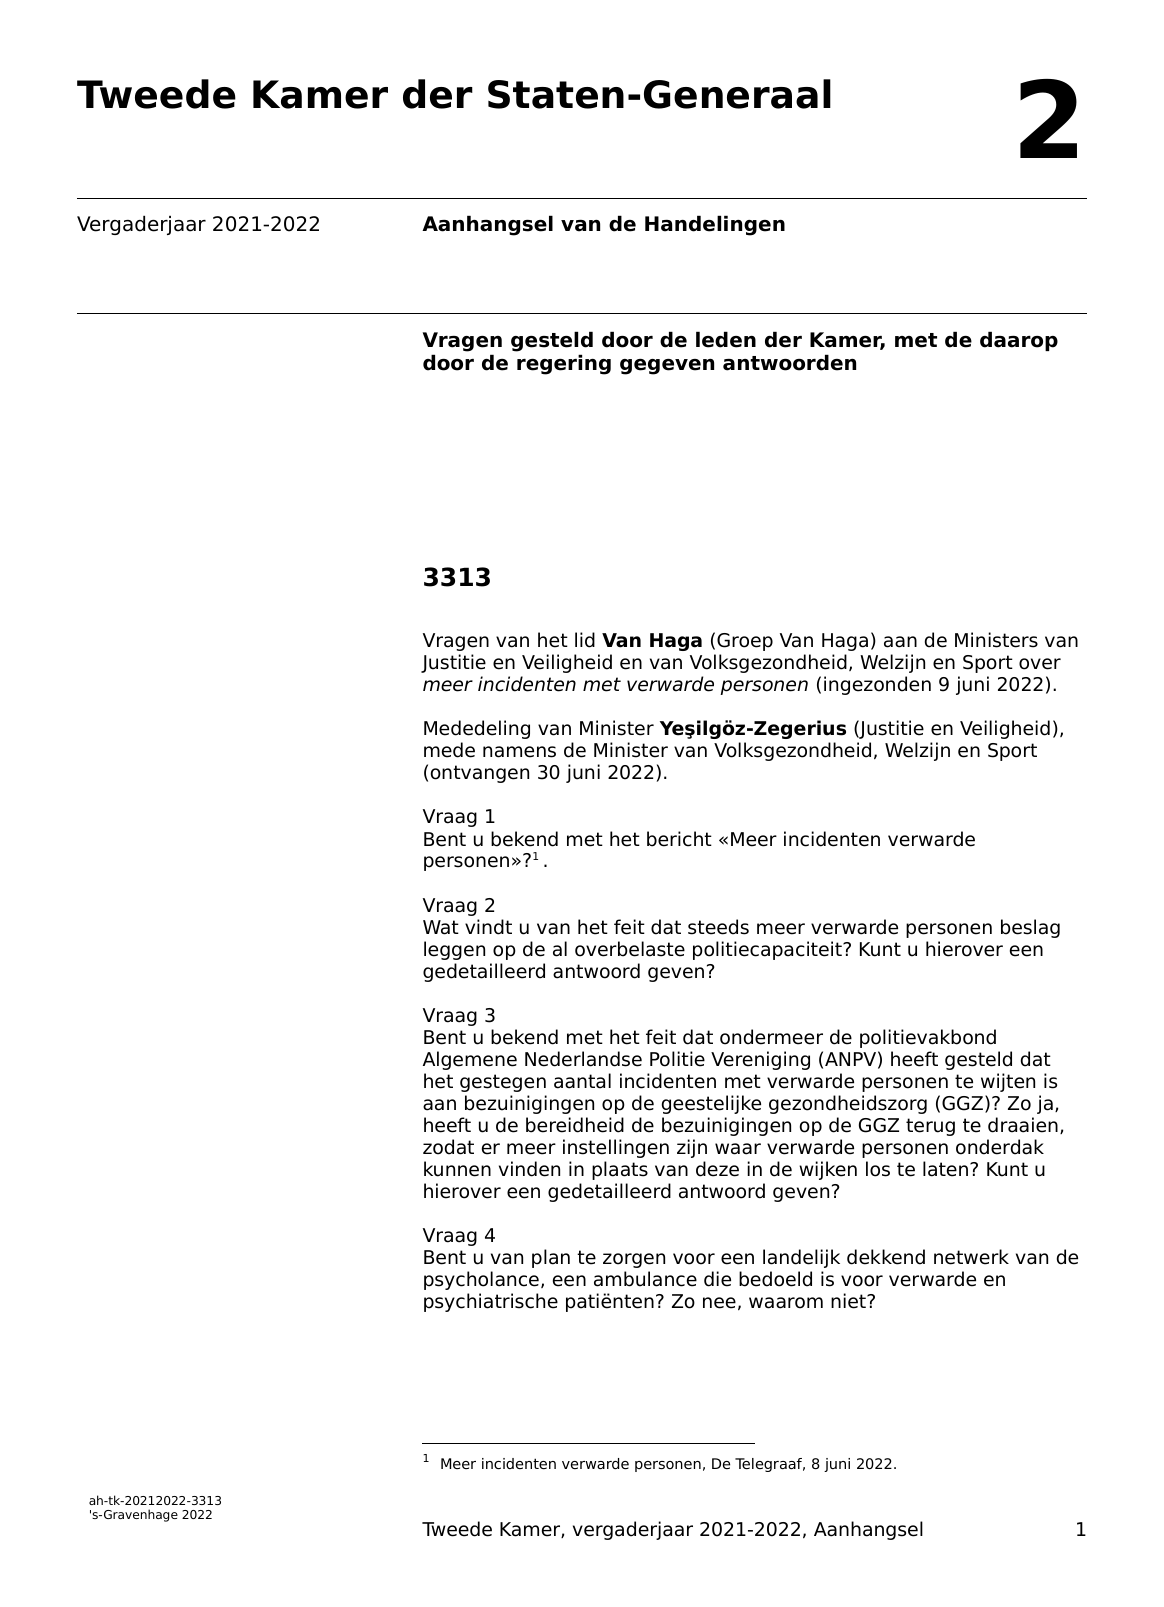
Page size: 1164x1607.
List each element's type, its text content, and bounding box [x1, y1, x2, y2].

text 3313 [422, 563, 1087, 592]
text Bent u bekend met het feit dat ondermeer de politievakbond Algemene Nederlandse Politie Vereniging (ANPV) heeft gesteld dat het gestegen aantal incidenten met verwarde personen te wijten is aan bezuinigingen op de geestelijke gezondheidszorg (GGZ)? Zo ja, heeft u de bereidheid de bezuinigingen op de GGZ terug te draaien, zodat er meer instellingen zijn waar verwarde personen onderdak kunnen vinden in plaats van deze in de wijken los te laten? Kunt u hierover een gedetailleerd antwoord geven? [422, 1027, 1087, 1202]
text 's-Gravenhage 2022 [88, 1508, 323, 1522]
text Meer incidenten verwarde personen, De Telegraaf, 8 juni 2022. [422, 1452, 1087, 1474]
text Bent u van plan te zorgen voor een landelijk dekkend netwerk van de psycholance, een ambulance die bedoeld is voor verwarde en psychiatrische patiënten? Zo nee, waarom niet? [422, 1247, 1087, 1313]
text Vraag 1 [422, 806, 1087, 828]
text Vragen van het lid Van Haga (Groep Van Haga) aan de Ministers van Justitie en Veiligheid en van Volksgezondheid, Welzijn en Sport over meer incidenten met verwarde personen (ingezonden 9 juni 2022). [422, 630, 1087, 696]
text Bent u bekend met het bericht «Meer incidenten verwarde personen»?. [422, 828, 1087, 872]
text ah-tk-20212022-3313 [88, 1494, 323, 1508]
text Vraag 3 [422, 1005, 1087, 1027]
table_header 2 [886, 59, 1087, 198]
table_header Tweede Kamer der Staten-Generaal [77, 59, 886, 198]
table_cell Vragen gesteld door de leden der Kamer, met de daarop door de regering gegeven antwoorden [422, 314, 1087, 375]
text Vraag 4 [422, 1225, 1087, 1247]
text Wat vindt u van het feit dat steeds meer verwarde personen beslag leggen op de al overbelaste politiecapaciteit? Kunt u hierover een gedetailleerd antwoord geven? [422, 917, 1087, 982]
text Vraag 2 [422, 894, 1087, 917]
text Mededeling van Minister Yeşilgöz-Zegerius (Justitie en Veiligheid), mede namens de Minister van Volksgezondheid, Welzijn en Sport (ontvangen 30 juni 2022). [422, 718, 1087, 784]
table_cell [77, 314, 422, 375]
table_cell Vergaderjaar 2021-2022 [77, 199, 422, 313]
table_cell Aanhangsel van de Handelingen [422, 199, 1087, 313]
